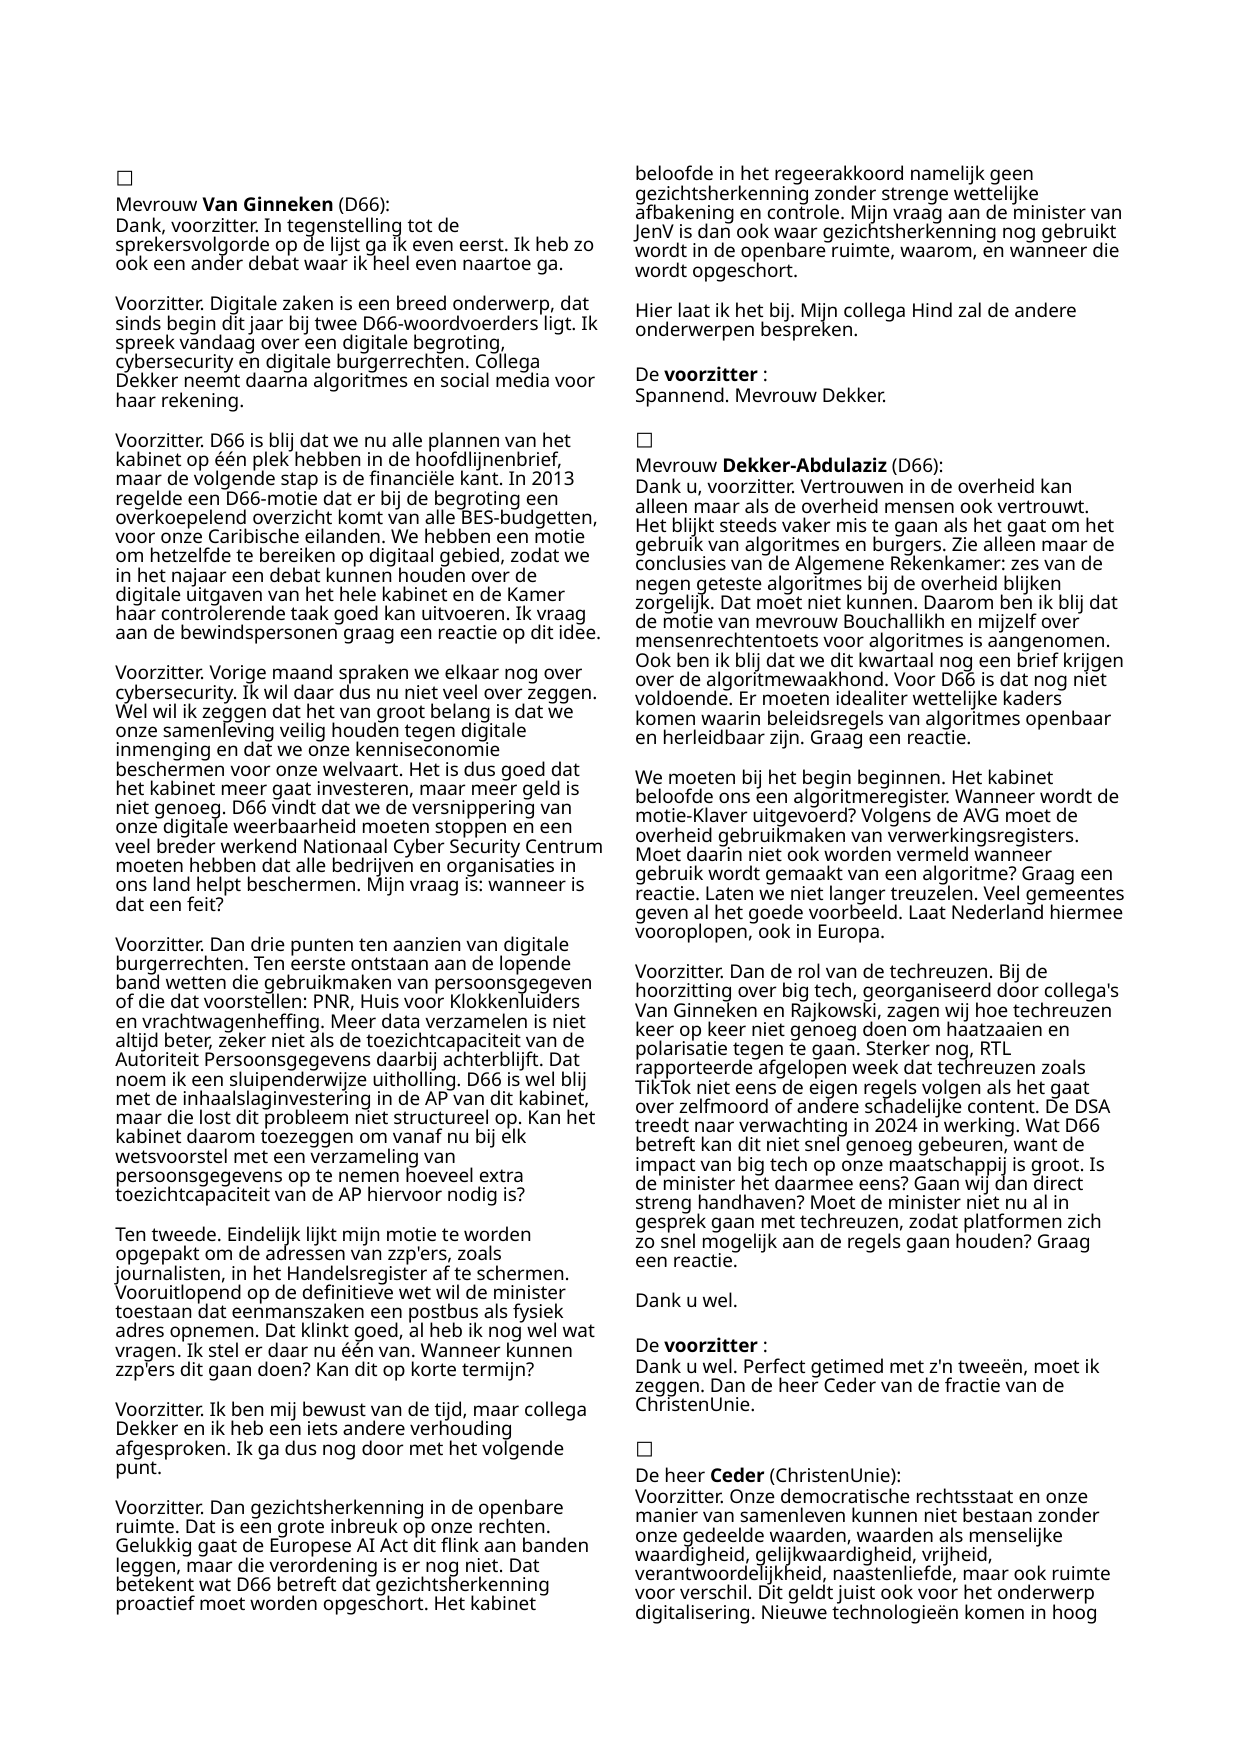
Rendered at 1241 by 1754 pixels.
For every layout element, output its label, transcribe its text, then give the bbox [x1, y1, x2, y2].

text Dank, voorzitter. In tegenstelling tot de sprekersvolgorde op de lijst ga ik even eerst. Ik heb zo ook een ander debat waar ik heel even naartoe ga. [115, 217, 605, 274]
text ⬜ [635, 427, 1125, 453]
text Mevrouw Dekker-Abdulaziz (D66): [635, 453, 1125, 478]
text De voorzitter : [635, 1332, 1125, 1358]
text We moeten bij het begin beginnen. Het kabinet beloofde ons een algoritmeregister. Wanneer wordt de motie-Klaver uitgevoerd? Volgens de AVG moet de overheid gebruikmaken van verwerkingsregisters. Moet daarin niet ook worden vermeld wanneer gebruik wordt gemaakt van een algoritme? Graag een reactie. Laten we niet langer treuzelen. Veel gemeentes geven al het goede voorbeeld. Laat Nederland hiermee vooroplopen, ook in Europa. [635, 769, 1125, 942]
text Dank u, voorzitter. Vertrouwen in de overheid kan alleen maar als de overheid mensen ook vertrouwt. Het blijkt steeds vaker mis te gaan als het gaat om het gebruik van algoritmes en burgers. Zie alleen maar de conclusies van de Algemene Rekenkamer: zes van de negen geteste algoritmes bij de overheid blijken zorgelijk. Dat moet niet kunnen. Daarom ben ik blij dat de motie van mevrouw Bouchallikh en mijzelf over mensenrechtentoets voor algoritmes is aangenomen. Ook ben ik blij dat we dit kwartaal nog een brief krijgen over de algoritmewaakhond. Voor D66 is dat nog niet voldoende. Er moeten idealiter wettelijke kaders komen waarin beleidsregels van algoritmes openbaar en herleidbaar zijn. Graag een reactie. [635, 478, 1125, 748]
text Voorzitter. Ik ben mij bewust van de tijd, maar collega Dekker en ik heb een iets andere verhouding afgesproken. Ik ga dus nog door met het volgende punt. [115, 1401, 605, 1478]
text Voorzitter. Dan gezichtsherkenning in de openbare ruimte. Dat is een grote inbreuk op onze rechten. Gelukkig gaat de Europese AI Act dit flink aan banden leggen, maar die verordening is er nog niet. Dat betekent wat D66 betreft dat gezichtsherkenning proactief moet worden opgeschort. Het kabinet [115, 1499, 605, 1614]
text De voorzitter : [635, 361, 1125, 387]
text Dank u wel. [635, 1292, 1125, 1311]
text Ten tweede. Eindelijk lijkt mijn motie te worden opgepakt om de adressen van zzp'ers, zoals journalisten, in het Handelsregister af te schermen. Vooruitlopend op de definitieve wet wil de minister toestaan dat eenmanszaken een postbus als fysiek adres opnemen. Dat klinkt goed, al heb ik nog wel wat vragen. Ik stel er daar nu één van. Wanneer kunnen zzp'ers dit gaan doen? Kan dit op korte termijn? [115, 1226, 605, 1380]
text ⬜ [115, 165, 605, 191]
text Mevrouw Van Ginneken (D66): [115, 191, 605, 217]
text beloofde in het regeerakkoord namelijk geen gezichtsherkenning zonder strenge wettelijke afbakening en controle. Mijn vraag aan de minister van JenV is dan ook waar gezichtsherkenning nog gebruikt wordt in de openbare ruimte, waarom, en wanneer die wordt opgeschort. [635, 165, 1125, 281]
text De heer Ceder (ChristenUnie): [635, 1462, 1125, 1488]
text ⬜ [635, 1437, 1125, 1462]
text Spannend. Mevrouw Dekker. [635, 387, 1125, 406]
text Voorzitter. Digitale zaken is een breed onderwerp, dat sinds begin dit jaar bij twee D66-woordvoerders ligt. Ik spreek vandaag over een digitale begroting, cybersecurity en digitale burgerrechten. Collega Dekker neemt daarna algoritmes en social media voor haar rekening. [115, 295, 605, 411]
text Voorzitter. Vorige maand spraken we elkaar nog over cybersecurity. Ik wil daar dus nu niet veel over zeggen. Wel wil ik zeggen dat het van groot belang is dat we onze samenleving veilig houden tegen digitale inmenging en dat we onze kenniseconomie beschermen voor onze welvaart. Het is dus goed dat het kabinet meer gaat investeren, maar meer geld is niet genoeg. D66 vindt dat we de versnippering van onze digitale weerbaarheid moeten stoppen en een veel breder werkend Nationaal Cyber Security Centrum moeten hebben dat alle bedrijven en organisaties in ons land helpt beschermen. Mijn vraag is: wanneer is dat een feit? [115, 664, 605, 915]
text Voorzitter. D66 is blij dat we nu alle plannen van het kabinet op één plek hebben in de hoofdlijnenbrief, maar de volgende stap is de financiële kant. In 2013 regelde een D66-motie dat er bij de begroting een overkoepelend overzicht komt van alle BES-budgetten, voor onze Caribische eilanden. We hebben een motie om hetzelfde te bereiken op digitaal gebied, zodat we in het najaar een debat kunnen houden over de digitale uitgaven van het hele kabinet en de Kamer haar controlerende taak goed kan uitvoeren. Ik vraag aan de bewindspersonen graag een reactie op dit idee. [115, 432, 605, 644]
text Voorzitter. Dan drie punten ten aanzien van digitale burgerrechten. Ten eerste ontstaan aan de lopende band wetten die gebruikmaken van persoonsgegeven of die dat voorstellen: PNR, Huis voor Klokkenluiders en vrachtwagenheffing. Meer data verzamelen is niet altijd beter, zeker niet als de toezichtcapaciteit van de Autoriteit Persoonsgegevens daarbij achterblijft. Dat noem ik een sluipenderwijze uitholling. D66 is wel blij met de inhaalslaginvestering in de AP van dit kabinet, maar die lost dit probleem niet structureel op. Kan het kabinet daarom toezeggen om vanaf nu bij elk wetsvoorstel met een verzameling van persoonsgegevens op te nemen hoeveel extra toezichtcapaciteit van de AP hiervoor nodig is? [115, 936, 605, 1205]
text Voorzitter. Dan de rol van de techreuzen. Bij de hoorzitting over big tech, georganiseerd door collega's Van Ginneken en Rajkowski, zagen wij hoe techreuzen keer op keer niet genoeg doen om haatzaaien en polarisatie tegen te gaan. Sterker nog, RTL rapporteerde afgelopen week dat techreuzen zoals TikTok niet eens de eigen regels volgen als het gaat over zelfmoord of andere schadelijke content. De DSA treedt naar verwachting in 2024 in werking. Wat D66 betreft kan dit niet snel genoeg gebeuren, want de impact van big tech op onze maatschappij is groot. Is de minister het daarmee eens? Gaan wij dan direct streng handhaven? Moet de minister niet nu al in gesprek gaan met techreuzen, zodat platformen zich zo snel mogelijk aan de regels gaan houden? Graag een reactie. [635, 963, 1125, 1271]
text Voorzitter. Onze democratische rechtsstaat en onze manier van samenleven kunnen niet bestaan zonder onze gedeelde waarden, waarden als menselijke waardigheid, gelijkwaardigheid, vrijheid, verantwoordelijkheid, naastenliefde, maar ook ruimte voor verschil. Dit geldt juist ook voor het onderwerp digitalisering. Nieuwe technologieën komen in hoog [635, 1488, 1125, 1623]
text Dank u wel. Perfect getimed met z'n tweeën, moet ik zeggen. Dan de heer Ceder van de fractie van de ChristenUnie. [635, 1358, 1125, 1416]
text Hier laat ik het bij. Mijn collega Hind zal de andere onderwerpen bespreken. [635, 302, 1125, 340]
